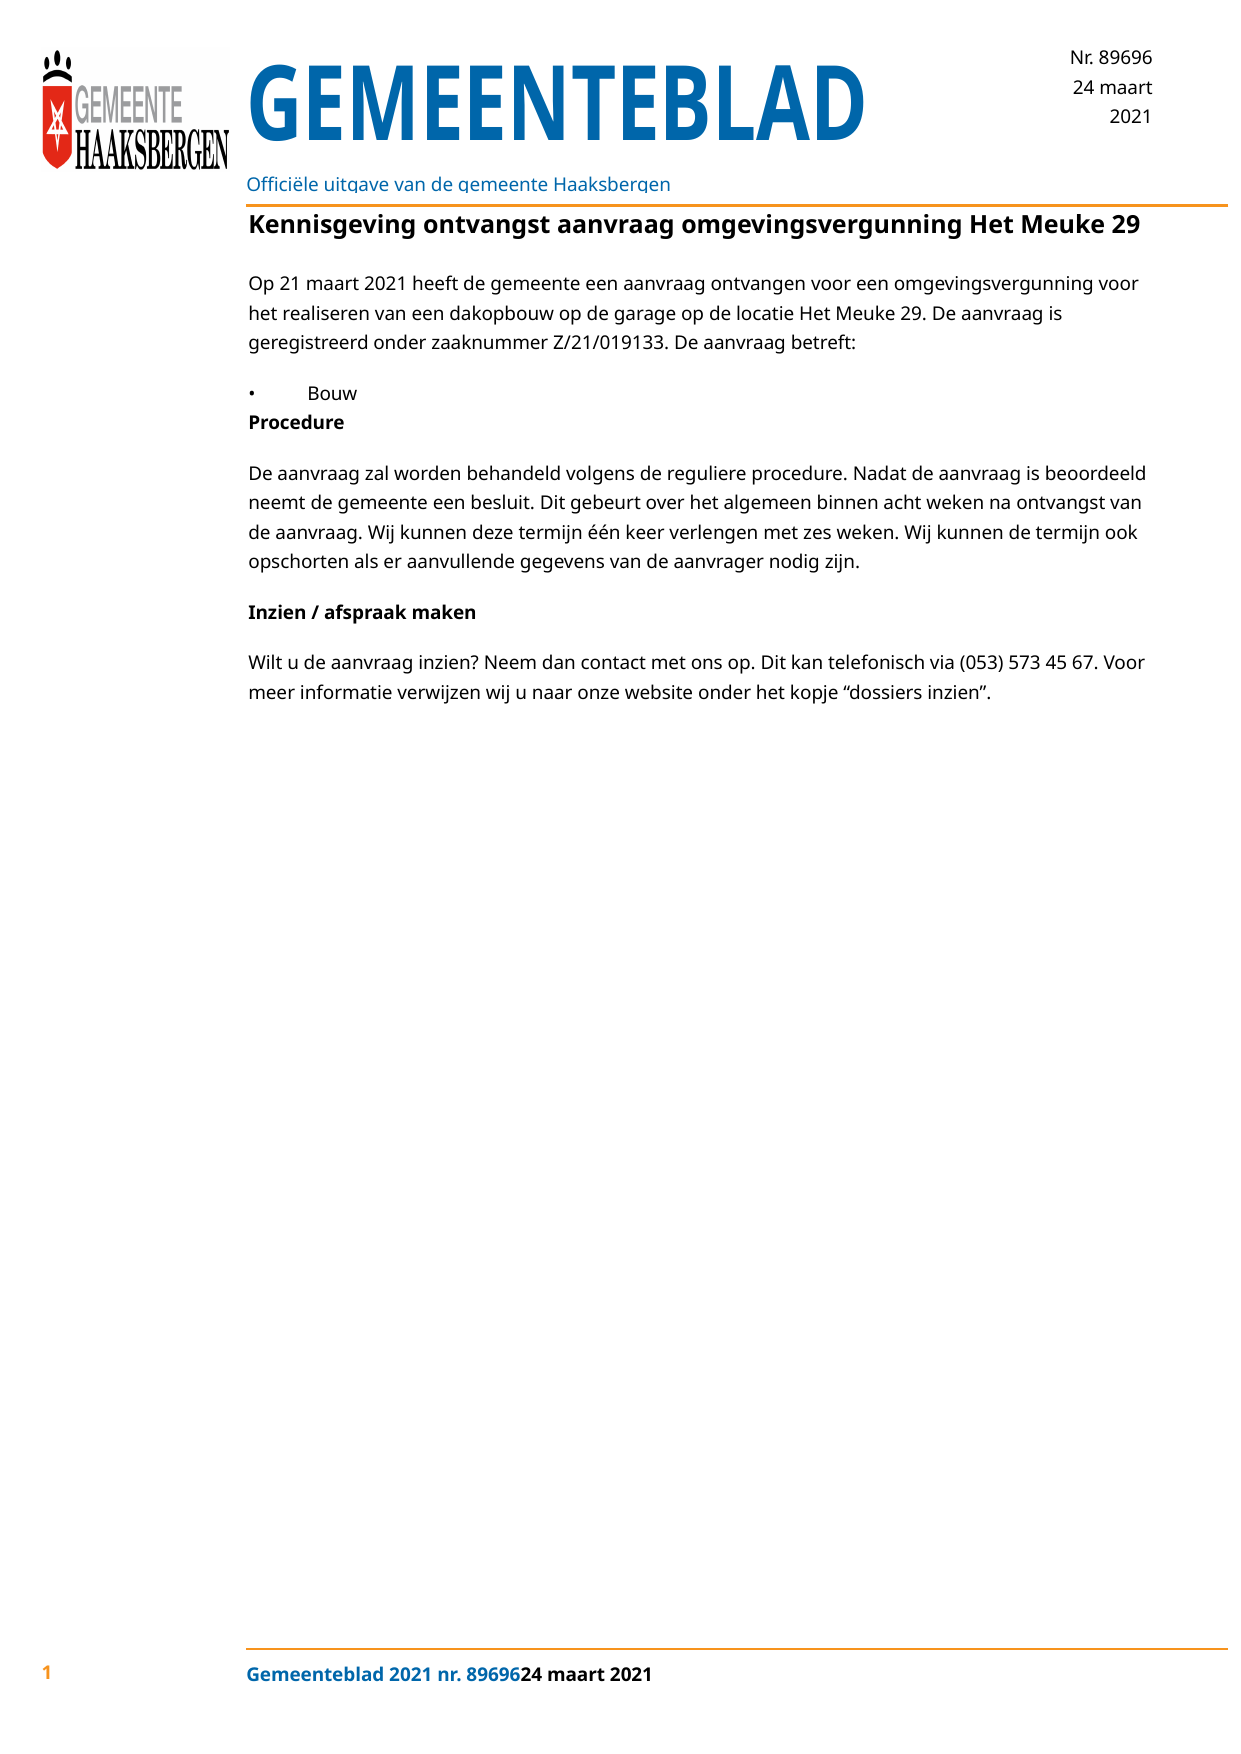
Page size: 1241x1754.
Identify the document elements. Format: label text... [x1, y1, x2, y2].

picture [41, 47, 231, 172]
text Kennisgeving ontvangst aanvraag omgevingsvergunning Het Meuke 29 [248, 207, 1152, 241]
text Op 21 maart 2021 heeft de gemeente een aanvraag ontvangen voor een omgevingsvergunning voor het realiseren van een dakopbouw op de garage op de locatie Het Meuke 29. De aanvraag is geregistreerd onder zaaknummer Z/21/019133. De aanvraag betreft: [248, 270, 1152, 355]
text De aanvraag zal worden behandeld volgens de reguliere procedure. Nadat de aanvraag is beoordeeld neemt de gemeente een besluit. Dit gebeurt over het algemeen binnen acht weken na ontvangst van de aanvraag. Wij kunnen deze termijn één keer verlengen met zes weken. Wij kunnen de termijn ook opschorten als er aanvullende gegevens van de aanvrager nodig zijn. [248, 460, 1152, 574]
text Procedure [248, 409, 1152, 435]
list Bouw [248, 380, 1152, 406]
text Wilt u de aanvraag inzien? Neem dan contact met ons op. Dit kan telefonisch via (053) 573 45 67. Voor meer informatie verwijzen wij u naar onze website onder het kopje “dossiers inzien”. [248, 649, 1152, 705]
text Inzien / afspraak maken [248, 599, 1152, 625]
